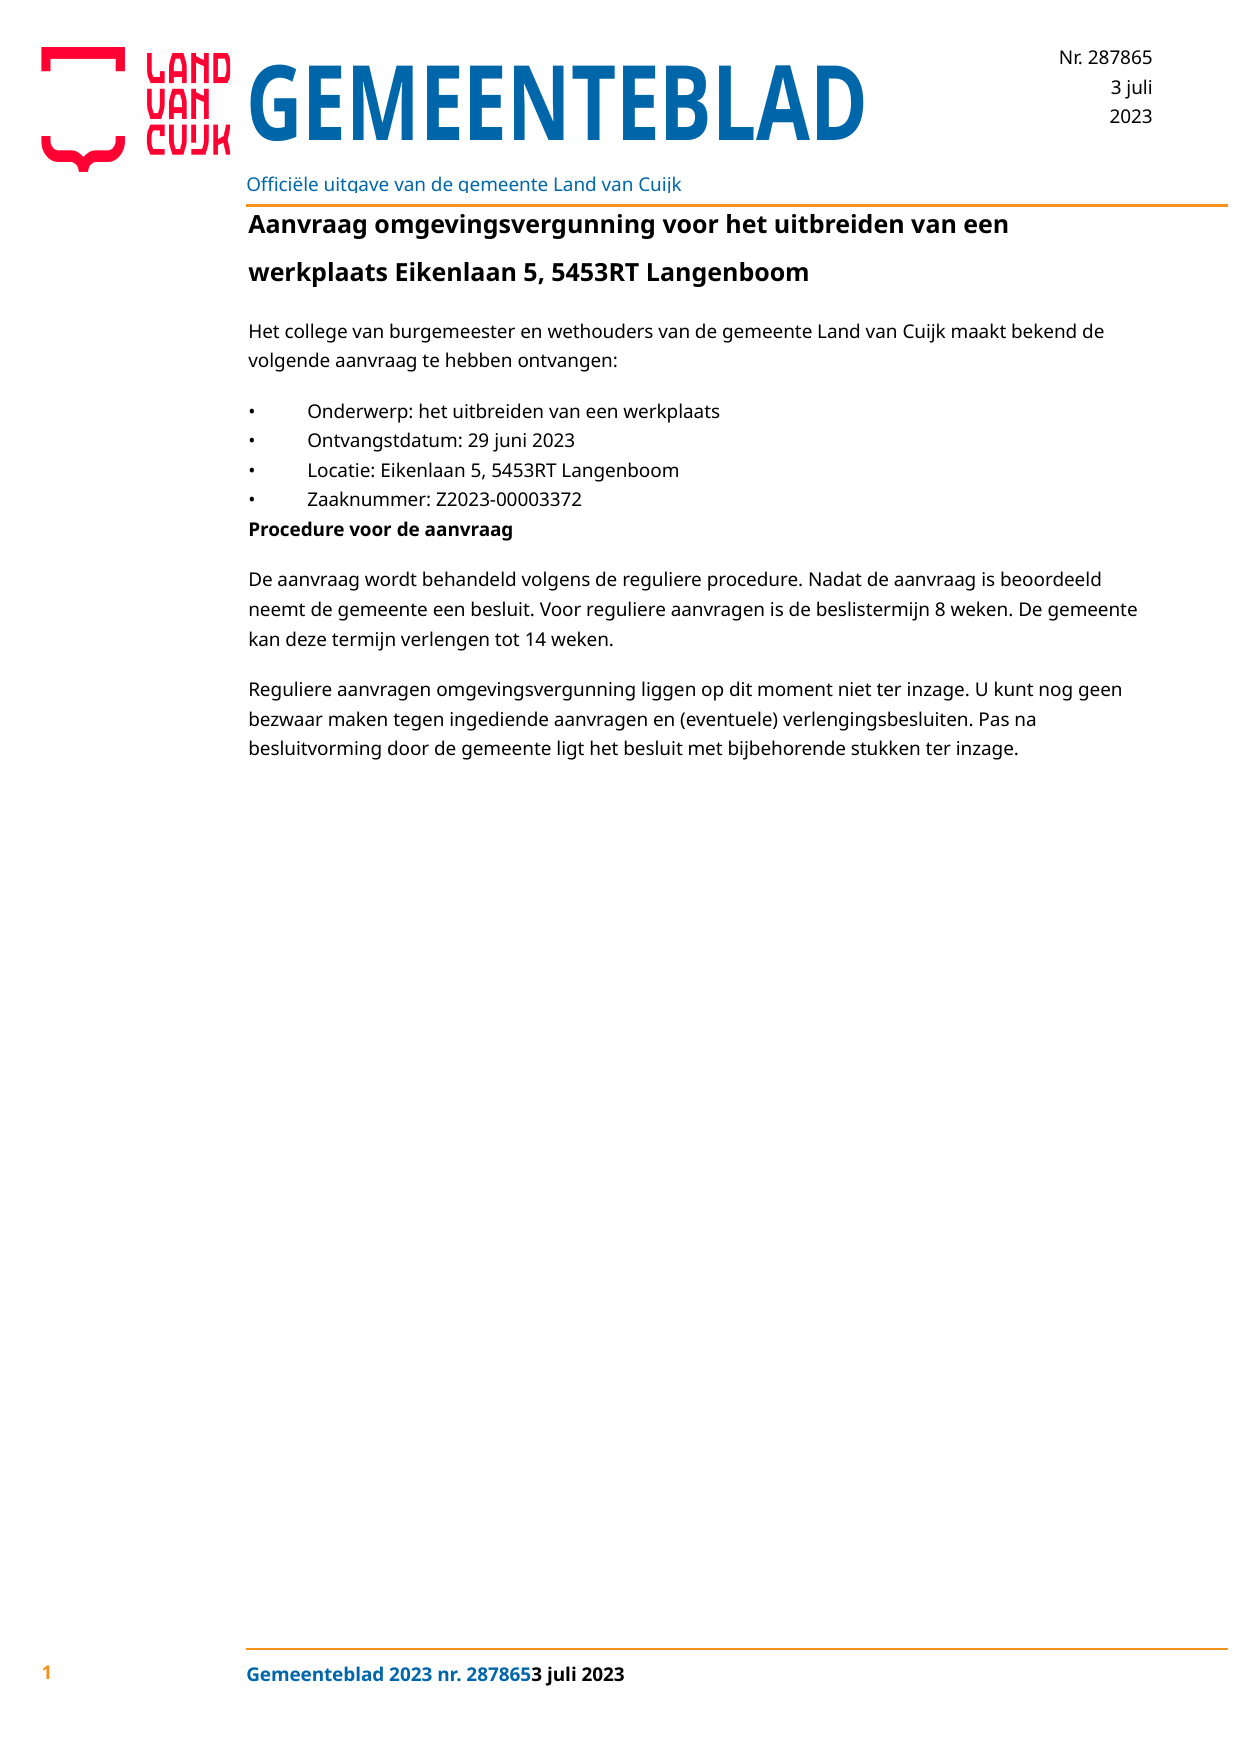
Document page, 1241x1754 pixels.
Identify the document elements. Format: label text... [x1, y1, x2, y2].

list Onderwerp: het uitbreiden van een werkplaats [248, 398, 1152, 424]
list Locatie: Eikenlaan 5, 5453RT Langenboom [248, 457, 1152, 483]
list Zaaknummer: Z2023-00003372 [248, 487, 1152, 512]
list Ontvangstdatum: 29 juni 2023 [248, 427, 1152, 453]
text Reguliere aanvragen omgevingsvergunning liggen op dit moment niet ter inzage. U kunt nog geen bezwaar maken tegen ingediende aanvragen en (eventuele) verlengingsbesluiten. Pas na besluitvorming door de gemeente ligt het besluit met bijbehorende stukken ter inzage. [248, 676, 1152, 761]
text De aanvraag wordt behandeld volgens de reguliere procedure. Nadat de aanvraag is beoordeeld neemt de gemeente een besluit. Voor reguliere aanvragen is de beslistermijn 8 weken. De gemeente kan deze termijn verlengen tot 14 weken. [248, 567, 1152, 652]
picture [41, 47, 231, 172]
text Procedure voor de aanvraag [248, 516, 1152, 542]
text Het college van burgemeester en wethouders van de gemeente Land van Cuijk maakt bekend de volgende aanvraag te hebben ontvangen: [248, 318, 1152, 373]
text Aanvraag omgevingsvergunning voor het uitbreiden van een werkplaats Eikenlaan 5, 5453RT Langenboom [248, 207, 1152, 288]
